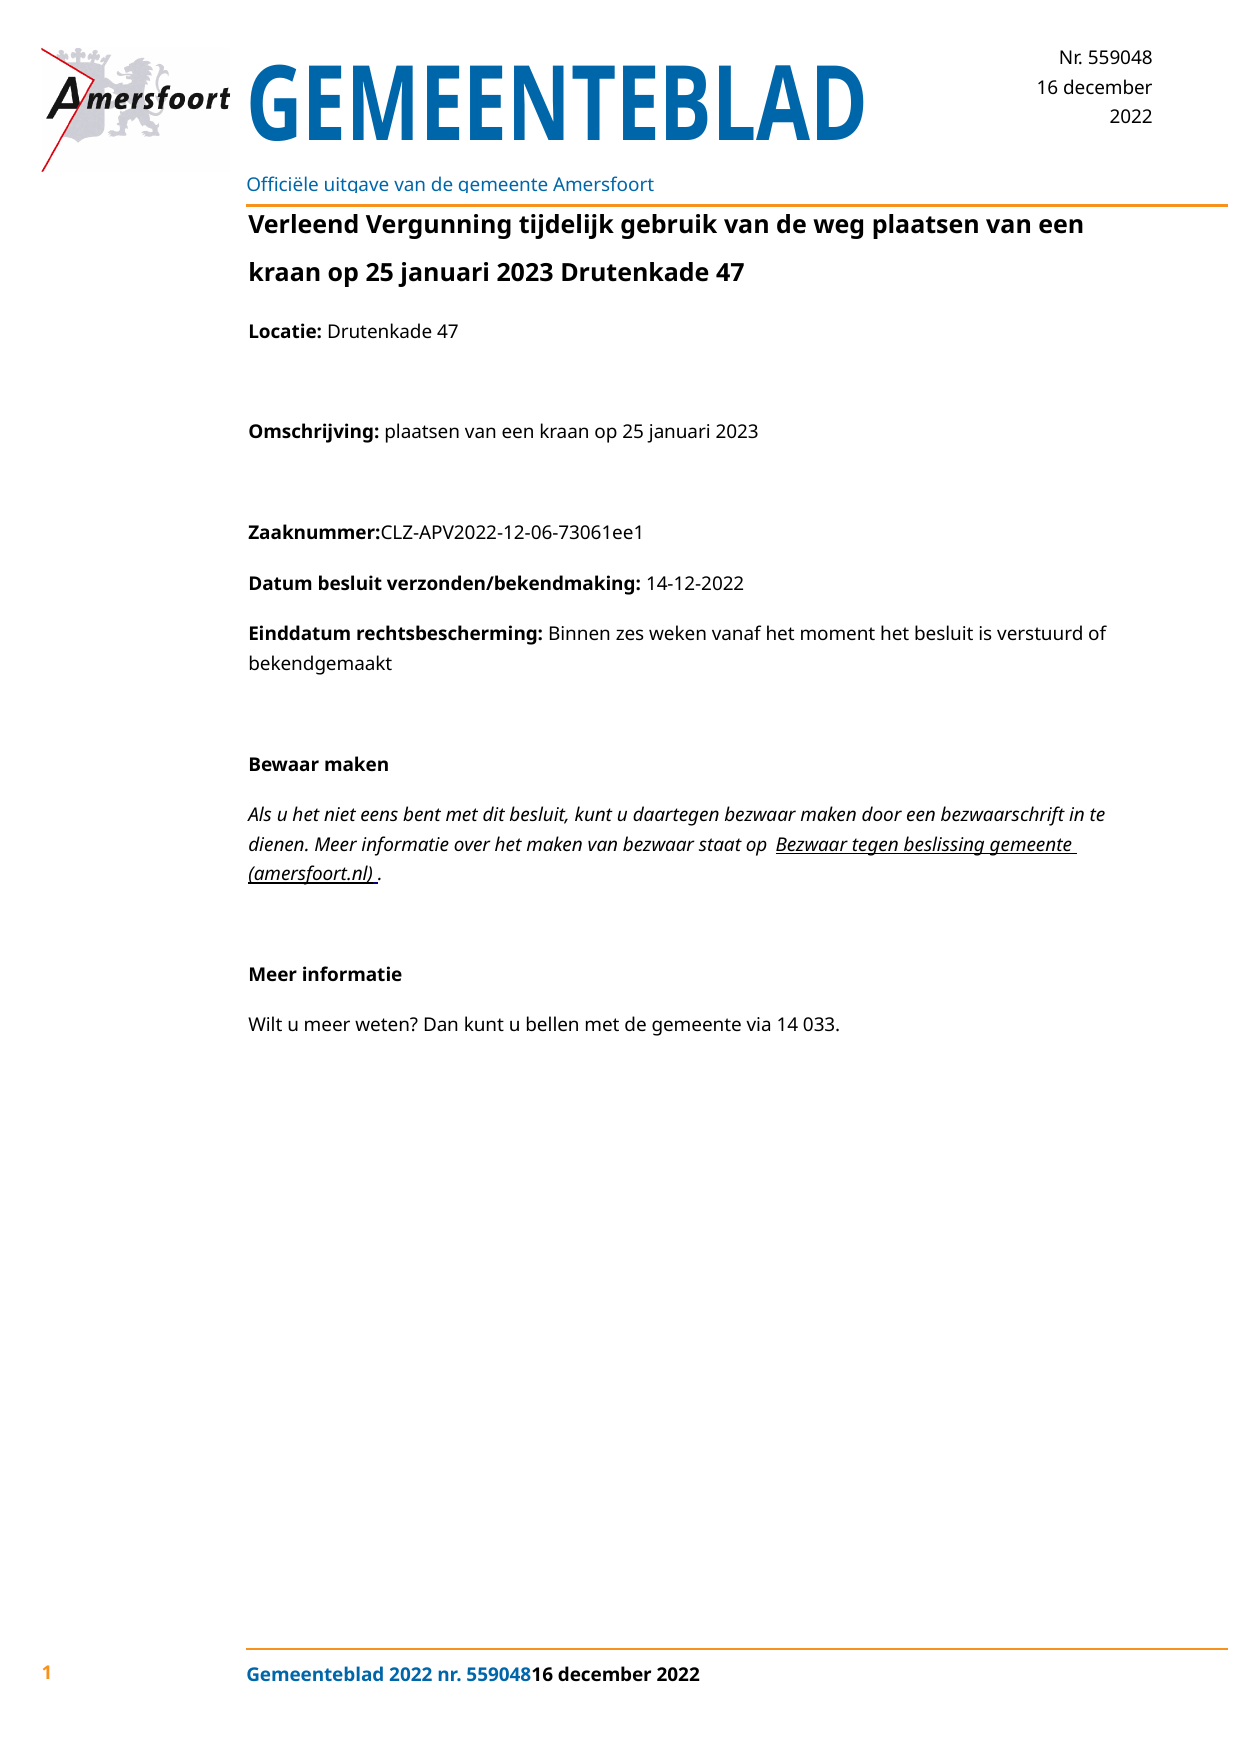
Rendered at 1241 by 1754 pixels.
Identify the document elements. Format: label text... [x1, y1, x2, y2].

text Verleend Vergunning tijdelijk gebruik van de weg plaatsen van een kraan op 25 januari 2023 Drutenkade 47 [248, 207, 1152, 288]
picture [41, 47, 231, 172]
text Bewaar maken [248, 751, 1152, 777]
text Wilt u meer weten? Dan kunt u bellen met de gemeente via 14 033. [248, 1012, 1152, 1037]
text Als u het niet eens bent met dit besluit, kunt u daartegen bezwaar maken door een bezwaarschrift in te dienen. Meer informatie over het maken van bezwaar staat op Bezwaar tegen beslissing gemeente (amersfoort.nl) . [248, 801, 1152, 886]
text Datum besluit verzonden/bekendmaking: 14-12-2022 [248, 570, 1152, 596]
text Zaaknummer:CLZ-APV2022-12-06-73061ee1 [248, 519, 1152, 545]
text Omschrijving: plaatsen van een kraan op 25 januari 2023 [248, 419, 1152, 444]
text Locatie: Drutenkade 47 [248, 318, 1152, 344]
text Einddatum rechtsbescherming: Binnen zes weken vanaf het moment het besluit is verstuurd of bekendgemaakt [248, 620, 1152, 676]
text Meer informatie [248, 961, 1152, 987]
